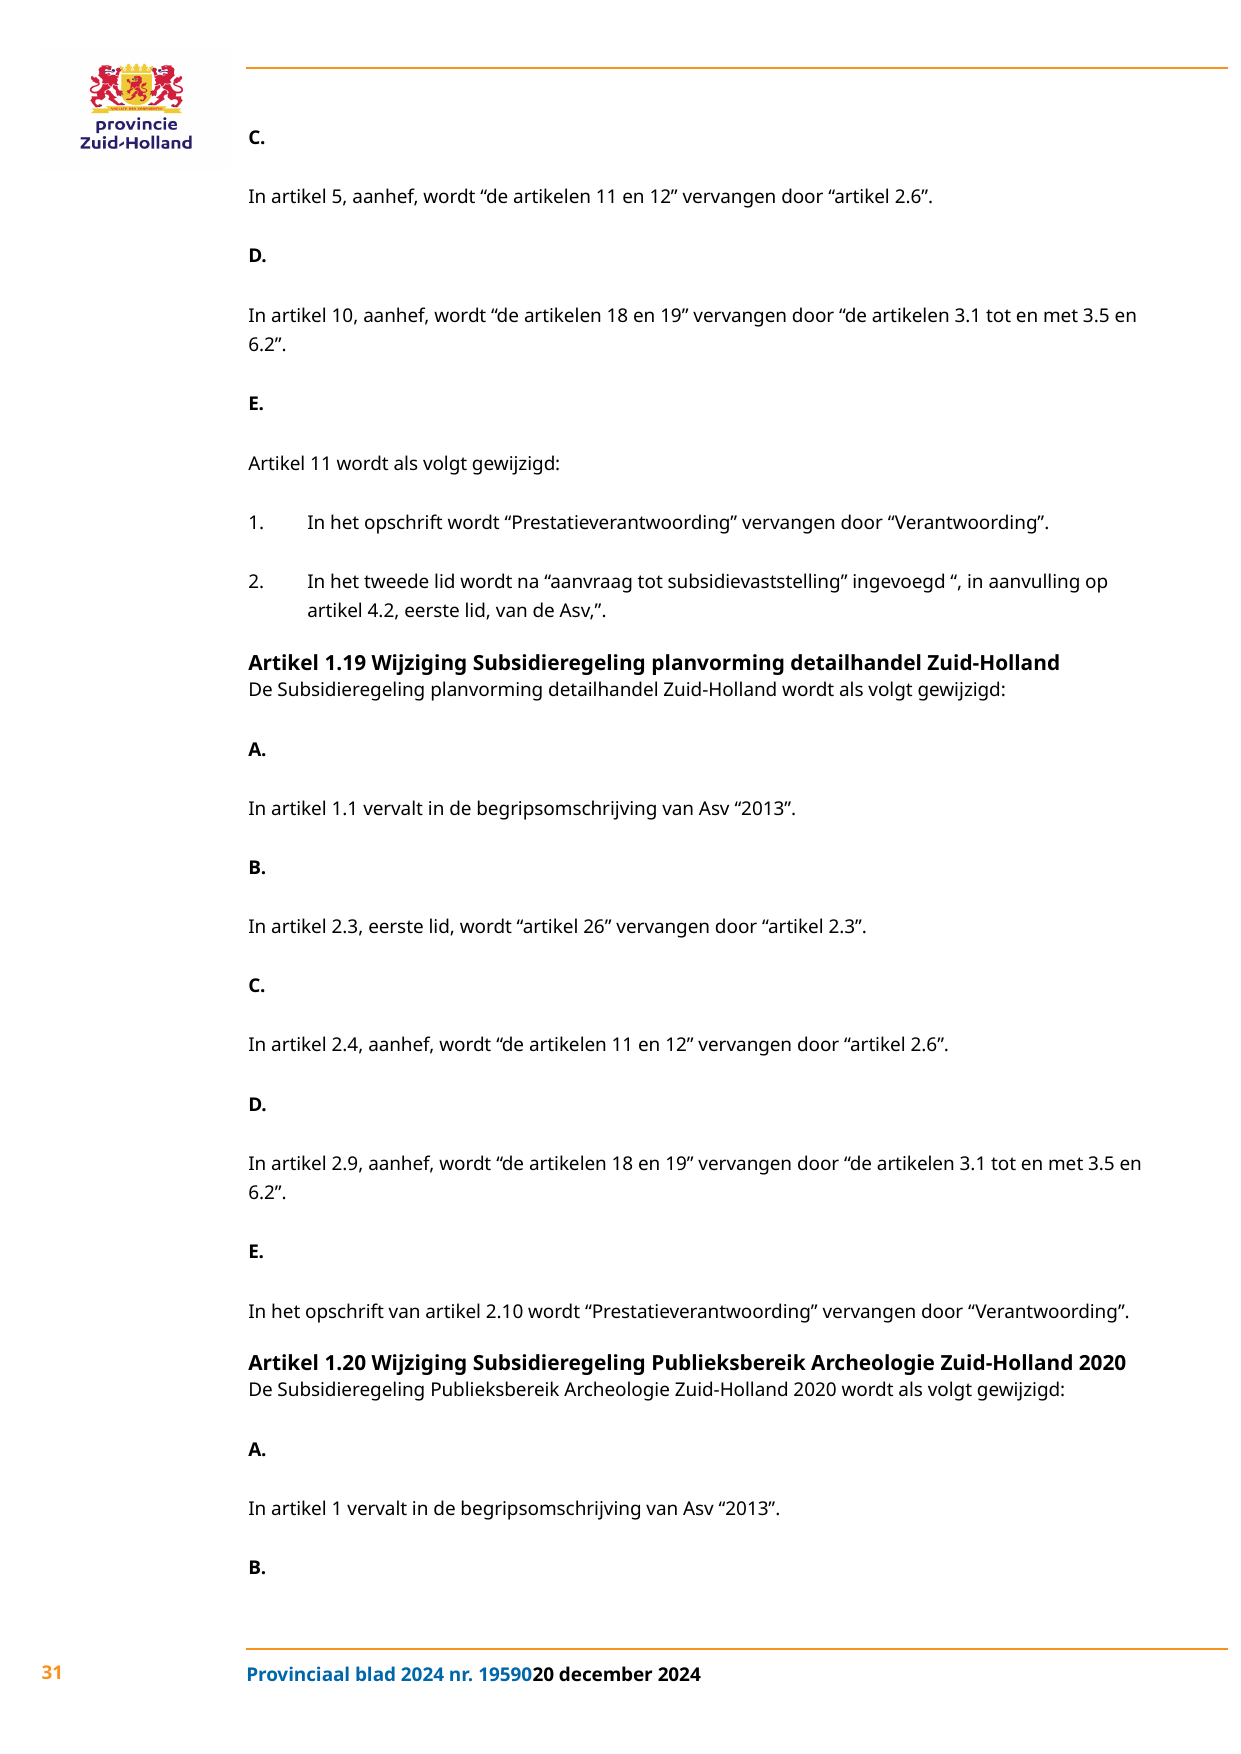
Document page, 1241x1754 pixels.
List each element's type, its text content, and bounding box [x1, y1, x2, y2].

text D. [248, 1091, 1152, 1116]
text C. [248, 124, 1152, 150]
text In artikel 10, aanhef, wordt “de artikelen 18 en 19” vervangen door “de artikelen 3.1 tot en met 3.5 en 6.2”. [248, 302, 1152, 357]
text B. [248, 1554, 1152, 1580]
text In artikel 1.1 vervalt in de begripsomschrijving van Asv “2013”. [248, 795, 1152, 821]
text A. [248, 736, 1152, 761]
text E. [248, 1239, 1152, 1264]
text B. [248, 854, 1152, 880]
text In artikel 2.4, aanhef, wordt “de artikelen 11 en 12” vervangen door “artikel 2.6”. [248, 1032, 1152, 1057]
text C. [248, 972, 1152, 998]
list In het tweede lid wordt na “aanvraag tot subsidievaststelling” ingevoegd “, in aanvulling op artikel 4.2, eerste lid, van de Asv,”. [248, 568, 1152, 623]
text In artikel 2.3, eerste lid, wordt “artikel 26” vervangen door “artikel 2.3”. [248, 913, 1152, 939]
text Artikel 11 wordt als volgt gewijzigd: [248, 450, 1152, 476]
text Artikel 1.19 Wijziging Subsidieregeling planvorming detailhandel Zuid-Holland [248, 648, 1152, 677]
text In het opschrift van artikel 2.10 wordt “Prestatieverantwoording” vervangen door “Verantwoording”. [248, 1298, 1152, 1323]
text Artikel 1.20 Wijziging Subsidieregeling Publieksbereik Archeologie Zuid-Holland 2020 [248, 1348, 1152, 1377]
text E. [248, 391, 1152, 416]
text D. [248, 243, 1152, 268]
text De Subsidieregeling planvorming detailhandel Zuid-Holland wordt als volgt gewijzigd: [248, 677, 1152, 702]
picture [41, 47, 231, 172]
text In artikel 2.9, aanhef, wordt “de artikelen 18 en 19” vervangen door “de artikelen 3.1 tot en met 3.5 en 6.2”. [248, 1150, 1152, 1205]
text In artikel 1 vervalt in de begripsomschrijving van Asv “2013”. [248, 1495, 1152, 1521]
text A. [248, 1436, 1152, 1462]
list In het opschrift wordt “Prestatieverantwoording” vervangen door “Verantwoording”. [248, 509, 1152, 535]
text In artikel 5, aanhef, wordt “de artikelen 11 en 12” vervangen door “artikel 2.6”. [248, 183, 1152, 209]
text De Subsidieregeling Publieksbereik Archeologie Zuid-Holland 2020 wordt als volgt gewijzigd: [248, 1377, 1152, 1402]
